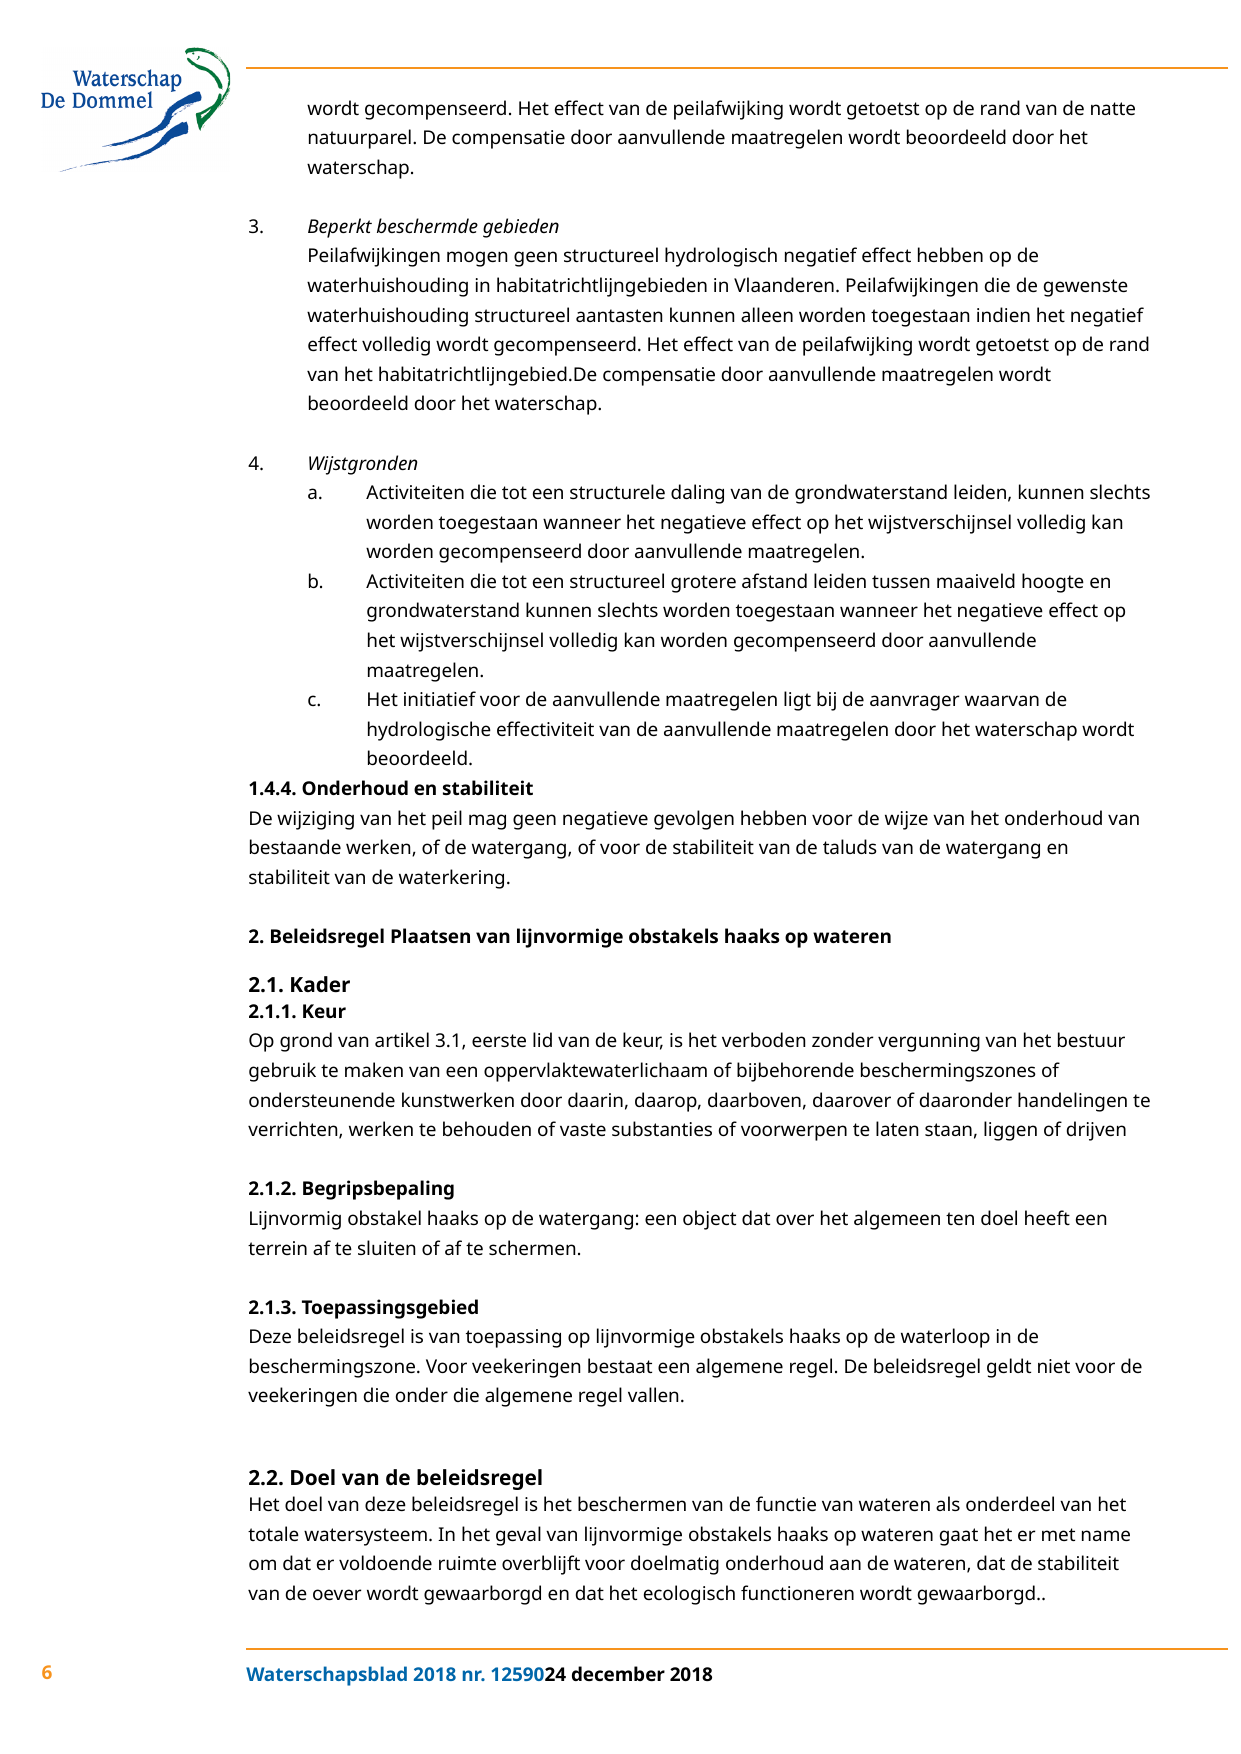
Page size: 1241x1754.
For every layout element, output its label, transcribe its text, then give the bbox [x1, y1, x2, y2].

text Deze beleidsregel is van toepassing op lijnvormige obstakels haaks op de waterloop in de beschermingszone. Voor veekeringen bestaat een algemene regel. De beleidsregel geldt niet voor de veekeringen die onder die algemene regel vallen. [248, 1323, 1152, 1408]
text 1.4.4. Onderhoud en stabiliteit [248, 775, 1152, 801]
text 2.1.1. Keur [248, 998, 1152, 1024]
text Op grond van artikel 3.1, eerste lid van de keur, is het verboden zonder vergunning van het bestuur gebruik te maken van een oppervlaktewaterlichaam of bijbehorende beschermingszones of ondersteunende kunstwerken door daarin, daarop, daarboven, daarover of daaronder handelingen te verrichten, werken te behouden of vaste substanties of voorwerpen te laten staan, liggen of drijven [248, 1028, 1152, 1142]
list Wijstgronden [248, 450, 1152, 476]
picture [41, 47, 231, 172]
text 2.1.2. Begripsbepaling [248, 1176, 1152, 1201]
text Lijnvormig obstakel haaks op de watergang: een object dat over het algemeen ten doel heeft een terrein af te sluiten of af te schermen. [248, 1205, 1152, 1261]
text 2. Beleidsregel Plaatsen van lijnvormige obstakels haaks op wateren [248, 923, 1152, 949]
list Beperkt beschermde gebieden [248, 213, 1152, 239]
list Het initiatief voor de aanvullende maatregelen ligt bij de aanvrager waarvan de hydrologische effectiviteit van de aanvullende maatregelen door het waterschap wordt beoordeeld. [307, 686, 1152, 771]
text 2.1.3. Toepassingsgebied [248, 1294, 1152, 1320]
list wordt gecompenseerd. Het effect van de peilafwijking wordt getoetst op de rand van de natte natuurparel. De compensatie door aanvullende maatregelen wordt beoordeeld door het waterschap. [248, 95, 1152, 180]
text De wijziging van het peil mag geen negatieve gevolgen hebben voor de wijze van het onderhoud van bestaande werken, of de watergang, of voor de stabiliteit van de taluds van de watergang en stabiliteit van de waterkering. [248, 805, 1152, 890]
list Peilafwijkingen mogen geen structureel hydrologisch negatief effect hebben op de waterhuishouding in habitatrichtlijngebieden in Vlaanderen. Peilafwijkingen die de gewenste waterhuishouding structureel aantasten kunnen alleen worden toegestaan indien het negatief effect volledig wordt gecompenseerd. Het effect van de peilafwijking wordt getoetst op de rand van het habitatrichtlijngebied.De compensatie door aanvullende maatregelen wordt beoordeeld door het waterschap. [248, 243, 1152, 416]
text Het doel van deze beleidsregel is het beschermen van de functie van wateren als onderdeel van het totale watersysteem. In het geval van lijnvormige obstakels haaks op wateren gaat het er met name om dat er voldoende ruimte overblijft voor doelmatig onderhoud aan de wateren, dat de stabiliteit van de oever wordt gewaarborgd en dat het ecologisch functioneren wordt gewaarborgd.. [248, 1491, 1152, 1606]
list Activiteiten die tot een structurele daling van de grondwaterstand leiden, kunnen slechts worden toegestaan wanneer het negatieve effect op het wijstverschijnsel volledig kan worden gecompenseerd door aanvullende maatregelen. [307, 479, 1152, 564]
list Activiteiten die tot een structureel grotere afstand leiden tussen maaiveld hoogte en grondwaterstand kunnen slechts worden toegestaan wanneer het negatieve effect op het wijstverschijnsel volledig kan worden gecompenseerd door aanvullende maatregelen. [307, 568, 1152, 683]
text 2.1. Kader [248, 970, 1152, 998]
text 2.2. Doel van de beleidsregel [248, 1463, 1152, 1491]
